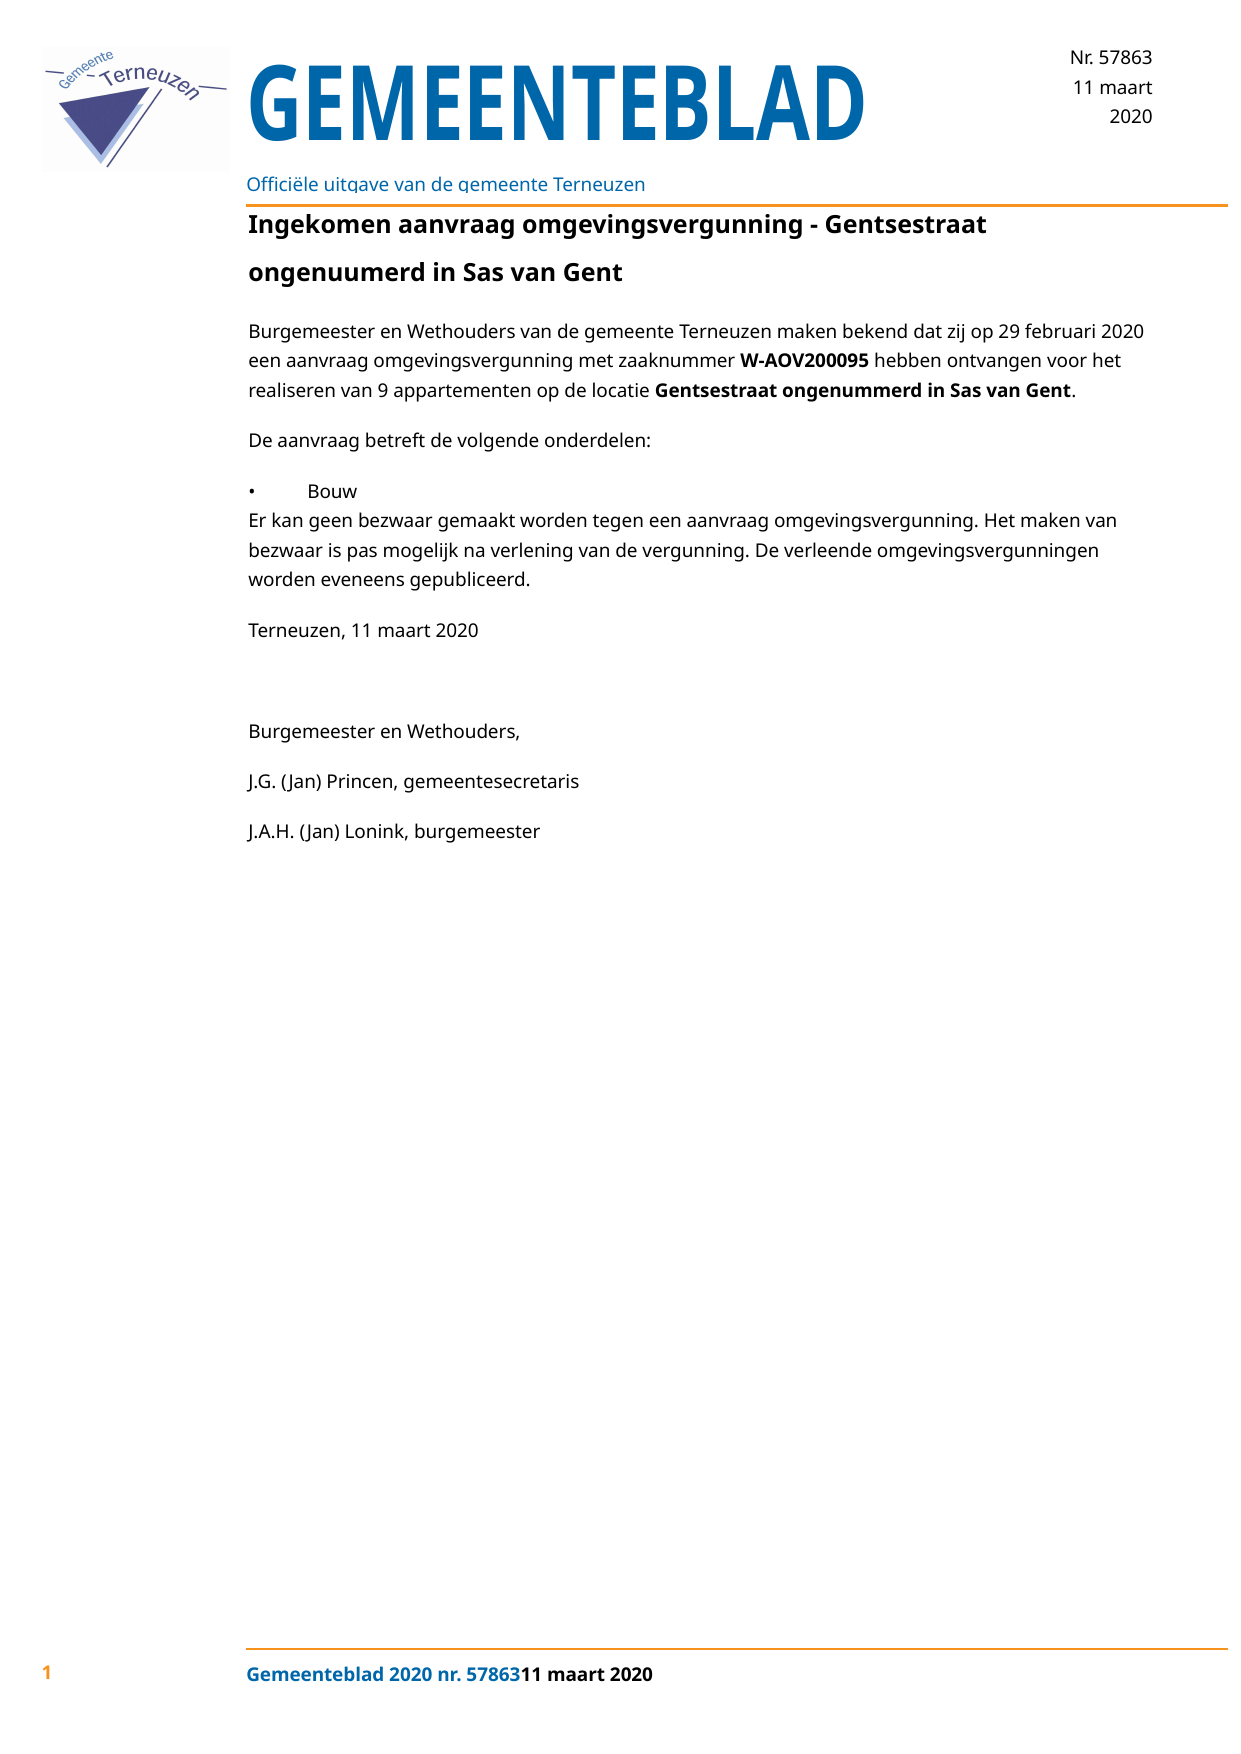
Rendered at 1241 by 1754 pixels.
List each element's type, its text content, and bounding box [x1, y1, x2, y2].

text Terneuzen, 11 maart 2020 [248, 617, 1152, 643]
text Er kan geen bezwaar gemaakt worden tegen een aanvraag omgevingsvergunning. Het maken van bezwaar is pas mogelijk na verlening van de vergunning. De verleende omgevingsvergunningen worden eveneens gepubliceerd. [248, 507, 1152, 592]
text Burgemeester en Wethouders van de gemeente Terneuzen maken bekend dat zij op 29 februari 2020 een aanvraag omgevingsvergunning met zaaknummer W-AOV200095 hebben ontvangen voor het realiseren van 9 appartementen op de locatie Gentsestraat ongenummerd in Sas van Gent. [248, 318, 1152, 403]
text Ingekomen aanvraag omgevingsvergunning - Gentsestraat ongenuumerd in Sas van Gent [248, 207, 1152, 288]
picture [41, 47, 231, 172]
text J.G. (Jan) Princen, gemeentesecretaris [248, 768, 1152, 794]
text J.A.H. (Jan) Lonink, burgemeester [248, 819, 1152, 844]
text Burgemeester en Wethouders, [248, 718, 1152, 744]
text De aanvraag betreft de volgende onderdelen: [248, 427, 1152, 453]
list Bouw [248, 478, 1152, 504]
